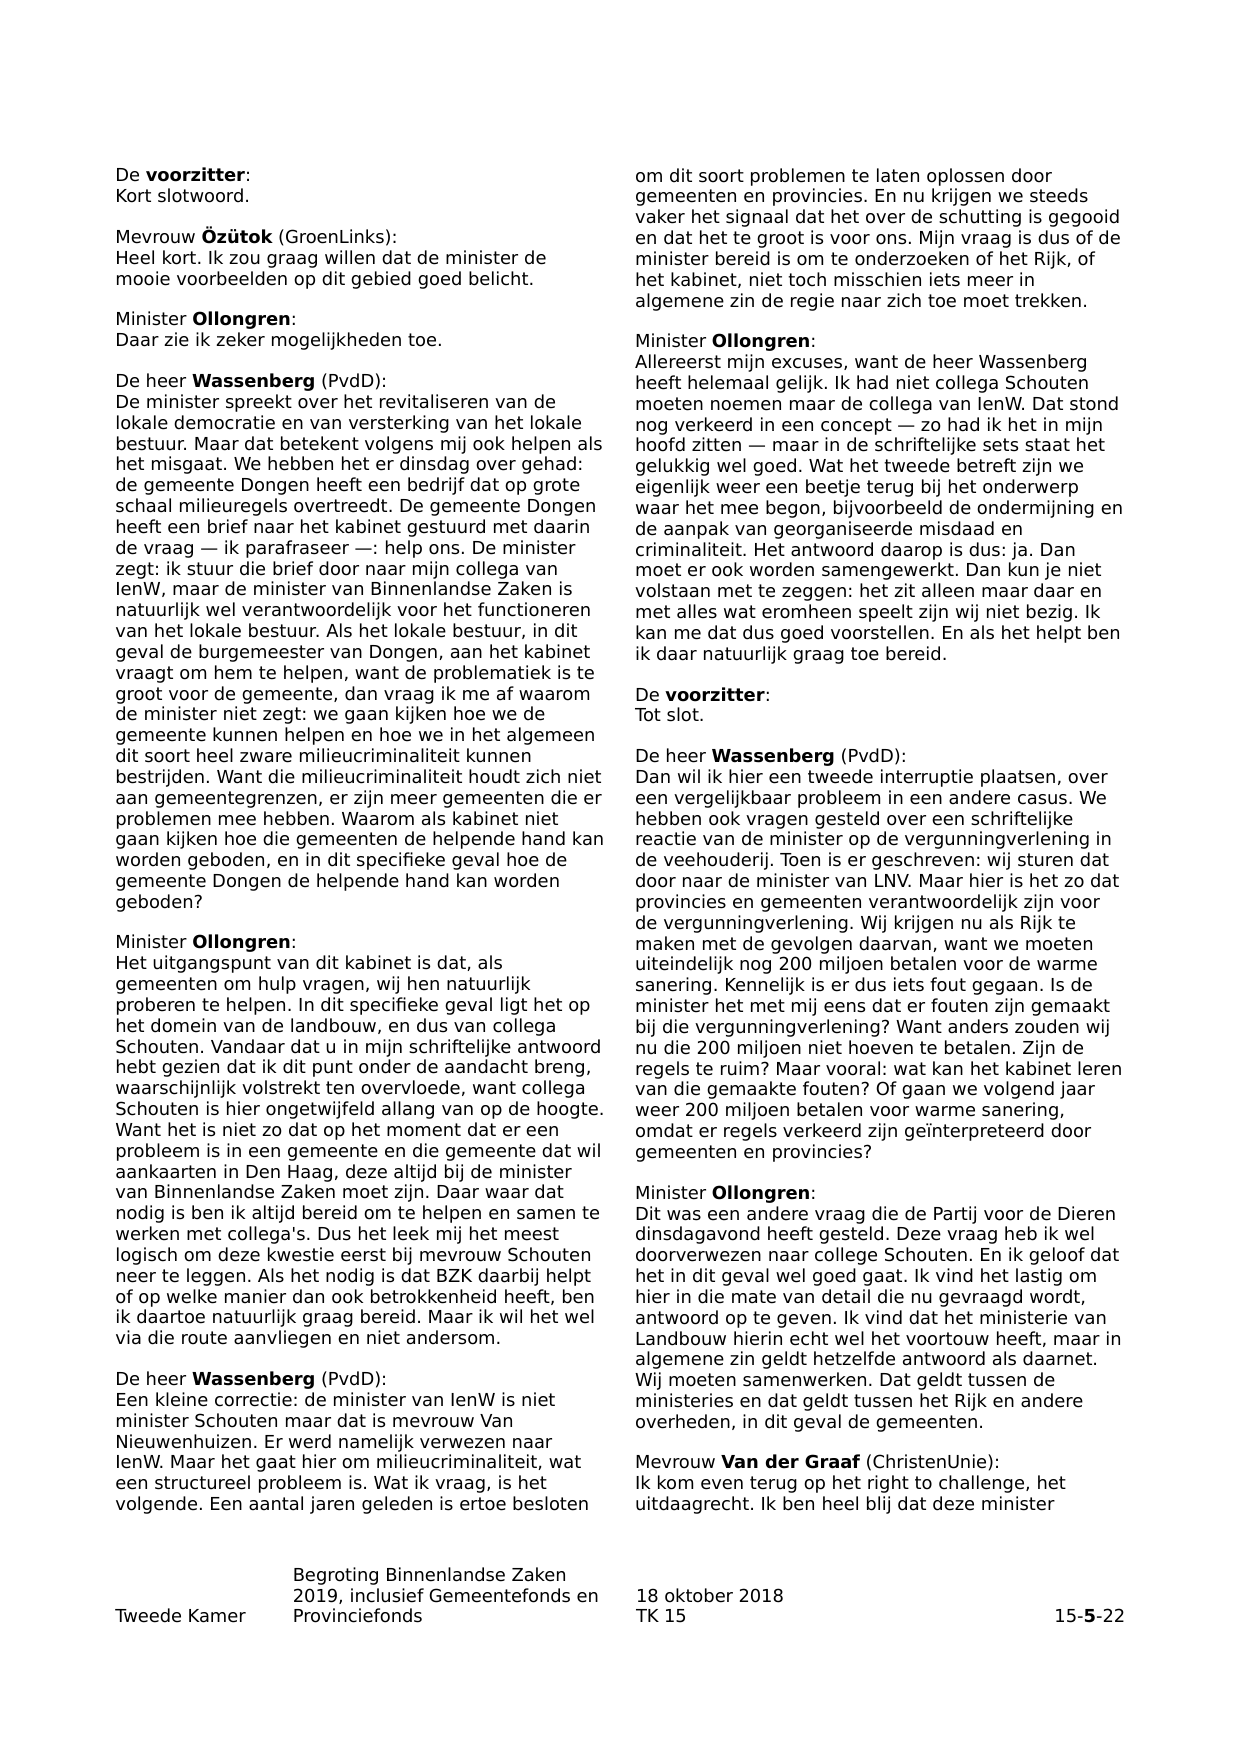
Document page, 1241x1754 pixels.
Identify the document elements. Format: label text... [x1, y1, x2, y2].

text Minister Ollongren: [635, 331, 1125, 352]
text Een kleine correctie: de minister van IenW is niet minister Schouten maar dat is mevrouw Van Nieuwenhuizen. Er werd namelijk verwezen naar IenW. Maar het gaat hier om milieucriminaliteit, wat een structureel probleem is. Wat ik vraag, is het volgende. Een aantal jaren geleden is ertoe besloten [115, 1390, 605, 1515]
text Dit was een andere vraag die de Partij voor de Dieren dinsdagavond heeft gesteld. Deze vraag heb ik wel doorverwezen naar college Schouten. En ik geloof dat het in dit geval wel goed gaat. Ik vind het lastig om hier in die mate van detail die nu gevraagd wordt, antwoord op te geven. Ik vind dat het ministerie van Landbouw hierin echt wel het voortouw heeft, maar in algemene zin geldt hetzelfde antwoord als daarnet. Wij moeten samenwerken. Dat geldt tussen de ministeries en dat geldt tussen het Rijk en andere overheden, in dit geval de gemeenten. [635, 1203, 1125, 1432]
text De heer Wassenberg (PvdD): [115, 371, 605, 392]
text om dit soort problemen te laten oplossen door gemeenten en provincies. En nu krijgen we steeds vaker het signaal dat het over de schutting is gegooid en dat het te groot is voor ons. Mijn vraag is dus of de minister bereid is om te onderzoeken of het Rijk, of het kabinet, niet toch misschien iets meer in algemene zin de regie naar zich toe moet trekken. [635, 165, 1125, 311]
text Heel kort. Ik zou graag willen dat de minister de mooie voorbeelden op dit gebied goed belicht. [115, 248, 605, 289]
text Tot slot. [635, 705, 1125, 726]
text Het uitgangspunt van dit kabinet is dat, als gemeenten om hulp vragen, wij hen natuurlijk proberen te helpen. In dit specifieke geval ligt het op het domein van de landbouw, en dus van collega Schouten. Vandaar dat u in mijn schriftelijke antwoord hebt gezien dat ik dit punt onder de aandacht breng, waarschijnlijk volstrekt ten overvloede, want collega Schouten is hier ongetwijfeld allang van op de hoogte. Want het is niet zo dat op het moment dat er een probleem is in een gemeente en die gemeente dat wil aankaarten in Den Haag, deze altijd bij de minister van Binnenlandse Zaken moet zijn. Daar waar dat nodig is ben ik altijd bereid om te helpen en samen te werken met collega's. Dus het leek mij het meest logisch om deze kwestie eerst bij mevrouw Schouten neer te leggen. Als het nodig is dat BZK daarbij helpt of op welke manier dan ook betrokkenheid heeft, ben ik daartoe natuurlijk graag bereid. Maar ik wil het wel via die route aanvliegen en niet andersom. [115, 953, 605, 1349]
text De voorzitter: [635, 684, 1125, 705]
text De minister spreekt over het revitaliseren van de lokale democratie en van versterking van het lokale bestuur. Maar dat betekent volgens mij ook helpen als het misgaat. We hebben het er dinsdag over gehad: de gemeente Dongen heeft een bedrijf dat op grote schaal milieuregels overtreedt. De gemeente Dongen heeft een brief naar het kabinet gestuurd met daarin de vraag — ik parafraseer —: help ons. De minister zegt: ik stuur die brief door naar mijn collega van IenW, maar de minister van Binnenlandse Zaken is natuurlijk wel verantwoordelijk voor het functioneren van het lokale bestuur. Als het lokale bestuur, in dit geval de burgemeester van Dongen, aan het kabinet vraagt om hem te helpen, want de problematiek is te groot voor de gemeente, dan vraag ik me af waarom de minister niet zegt: we gaan kijken hoe we de gemeente kunnen helpen en hoe we in het algemeen dit soort heel zware milieucriminaliteit kunnen bestrijden. Want die milieucriminaliteit houdt zich niet aan gemeentegrenzen, er zijn meer gemeenten die er problemen mee hebben. Waarom als kabinet niet gaan kijken hoe die gemeenten de helpende hand kan worden geboden, en in dit specifieke geval hoe de gemeente Dongen de helpende hand kan worden geboden? [115, 392, 605, 912]
text Daar zie ik zeker mogelijkheden toe. [115, 330, 605, 351]
text Mevrouw Van der Graaf (ChristenUnie): [635, 1452, 1125, 1473]
text Minister Ollongren: [115, 309, 605, 330]
text Dan wil ik hier een tweede interruptie plaatsen, over een vergelijkbaar probleem in een andere casus. We hebben ook vragen gesteld over een schriftelijke reactie van de minister op de vergunningverlening in de veehouderij. Toen is er geschreven: wij sturen dat door naar de minister van LNV. Maar hier is het zo dat provincies en gemeenten verantwoordelijk zijn voor de vergunningverlening. Wij krijgen nu als Rijk te maken met de gevolgen daarvan, want we moeten uiteindelijk nog 200 miljoen betalen voor de warme sanering. Kennelijk is er dus iets fout gegaan. Is de minister het met mij eens dat er fouten zijn gemaakt bij die vergunningverlening? Want anders zouden wij nu die 200 miljoen niet hoeven te betalen. Zijn de regels te ruim? Maar vooral: wat kan het kabinet leren van die gemaakte fouten? Of gaan we volgend jaar weer 200 miljoen betalen voor warme sanering, omdat er regels verkeerd zijn geïnterpreteerd door gemeenten en provincies? [635, 767, 1125, 1162]
text Minister Ollongren: [115, 932, 605, 953]
text De heer Wassenberg (PvdD): [635, 746, 1125, 767]
text Minister Ollongren: [635, 1182, 1125, 1203]
text Mevrouw Özütok (GroenLinks): [115, 227, 605, 248]
text De heer Wassenberg (PvdD): [115, 1369, 605, 1390]
text De voorzitter: [115, 165, 605, 186]
text Allereerst mijn excuses, want de heer Wassenberg heeft helemaal gelijk. Ik had niet collega Schouten moeten noemen maar de collega van IenW. Dat stond nog verkeerd in een concept — zo had ik het in mijn hoofd zitten — maar in de schriftelijke sets staat het gelukkig wel goed. Wat het tweede betreft zijn we eigenlijk weer een beetje terug bij het onderwerp waar het mee begon, bijvoorbeeld de ondermijning en de aanpak van georganiseerde misdaad en criminaliteit. Het antwoord daarop is dus: ja. Dan moet er ook worden samengewerkt. Dan kun je niet volstaan met te zeggen: het zit alleen maar daar en met alles wat eromheen speelt zijn wij niet bezig. Ik kan me dat dus goed voorstellen. En als het helpt ben ik daar natuurlijk graag toe bereid. [635, 352, 1125, 664]
text Ik kom even terug op het right to challenge, het uitdaagrecht. Ik ben heel blij dat deze minister [635, 1473, 1125, 1515]
text Kort slotwoord. [115, 186, 605, 207]
